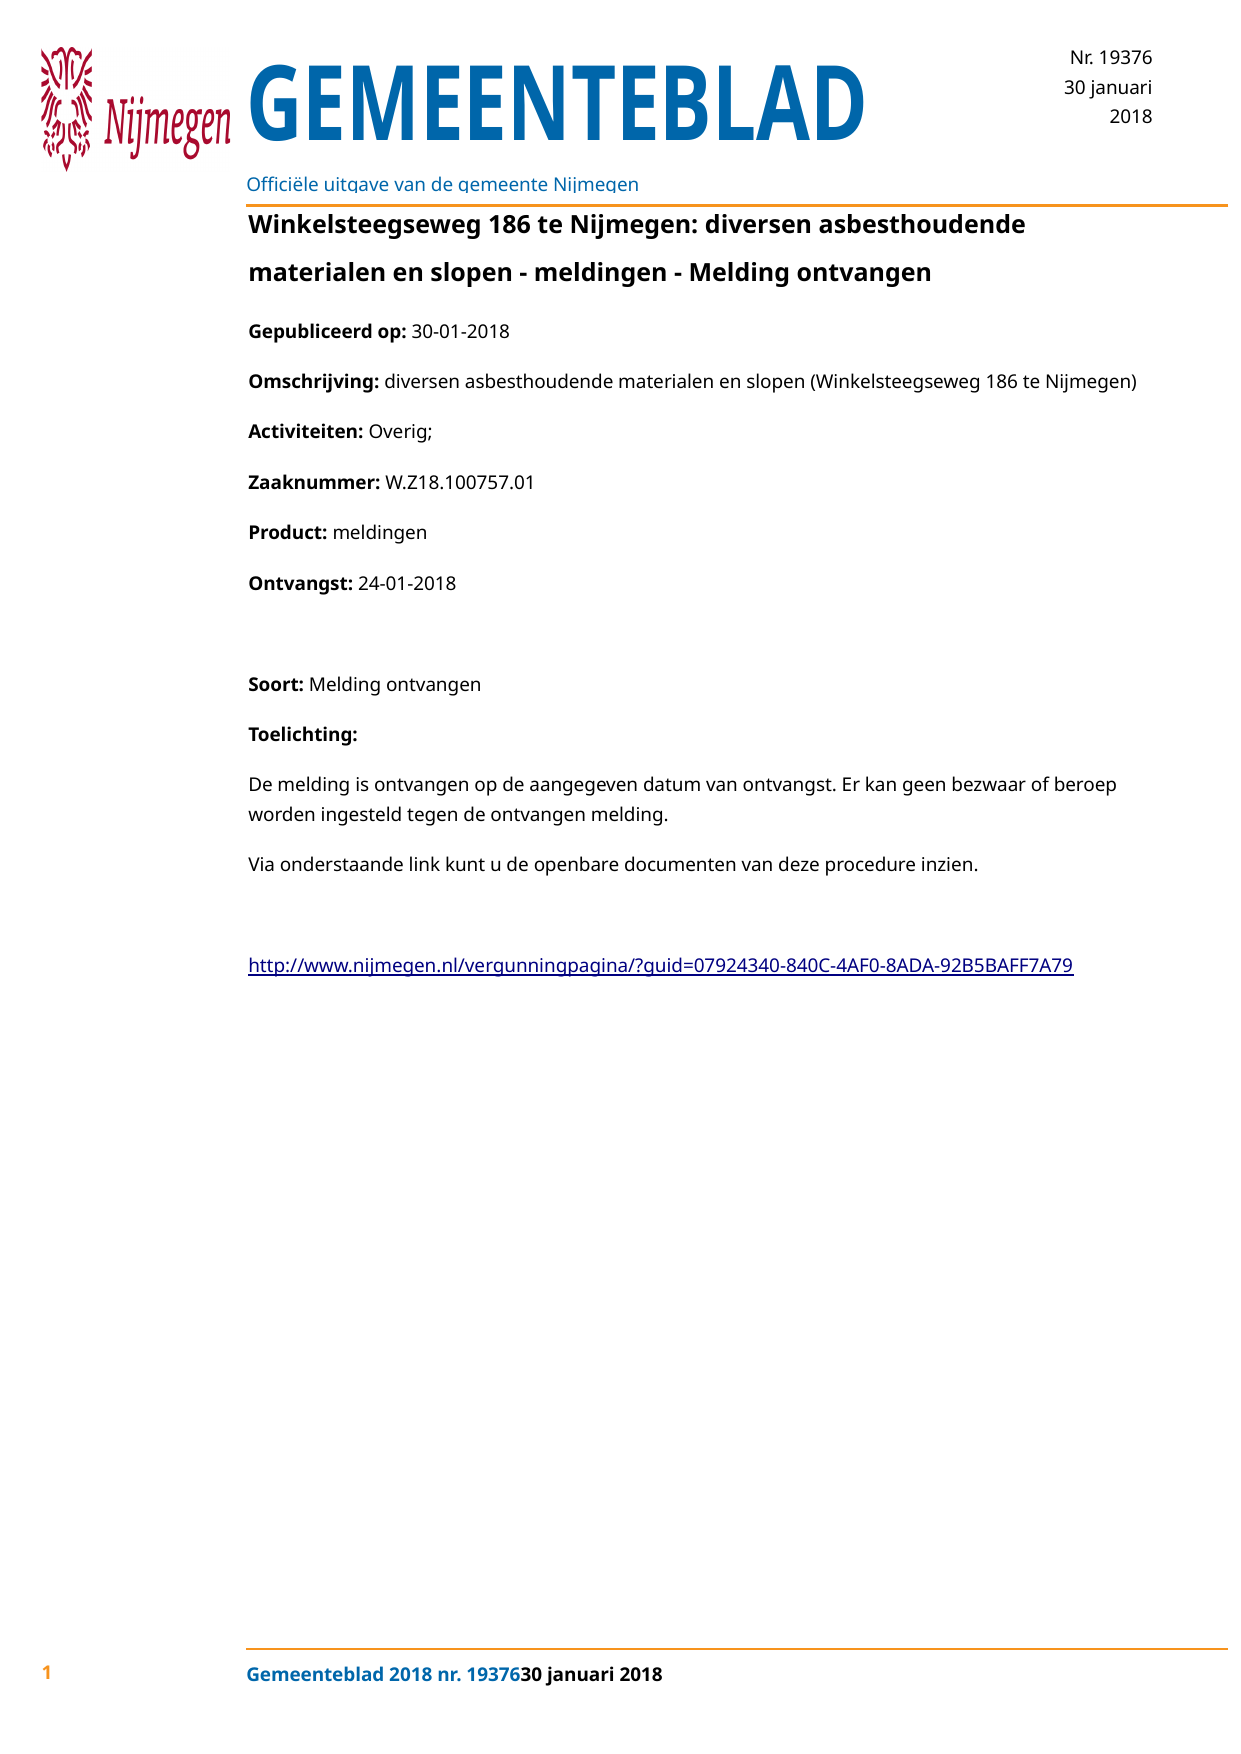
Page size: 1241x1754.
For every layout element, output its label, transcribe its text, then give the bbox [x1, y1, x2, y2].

text Activiteiten: Overig; [248, 419, 1152, 444]
text De melding is ontvangen op de aangegeven datum van ontvangst. Er kan geen bezwaar of beroep worden ingesteld tegen de ontvangen melding. [248, 772, 1152, 827]
text Omschrijving: diversen asbesthoudende materialen en slopen (Winkelsteegseweg 186 te Nijmegen) [248, 368, 1152, 394]
text Product: meldingen [248, 519, 1152, 545]
text Ontvangst: 24-01-2018 [248, 570, 1152, 596]
text http://www.nijmegen.nl/vergunningpagina/?guid=07924340-840C-4AF0-8ADA-92B5BAFF7A79 [248, 952, 1152, 978]
text Gepubliceerd op: 30-01-2018 [248, 318, 1152, 344]
picture [41, 47, 231, 172]
text Zaaknummer: W.Z18.100757.01 [248, 469, 1152, 495]
text Winkelsteegseweg 186 te Nijmegen: diversen asbesthoudende materialen en slopen - meldingen - Melding ontvangen [248, 207, 1152, 288]
text Toelichting: [248, 721, 1152, 747]
text Soort: Melding ontvangen [248, 671, 1152, 697]
text Via onderstaande link kunt u de openbare documenten van deze procedure inzien. [248, 852, 1152, 877]
